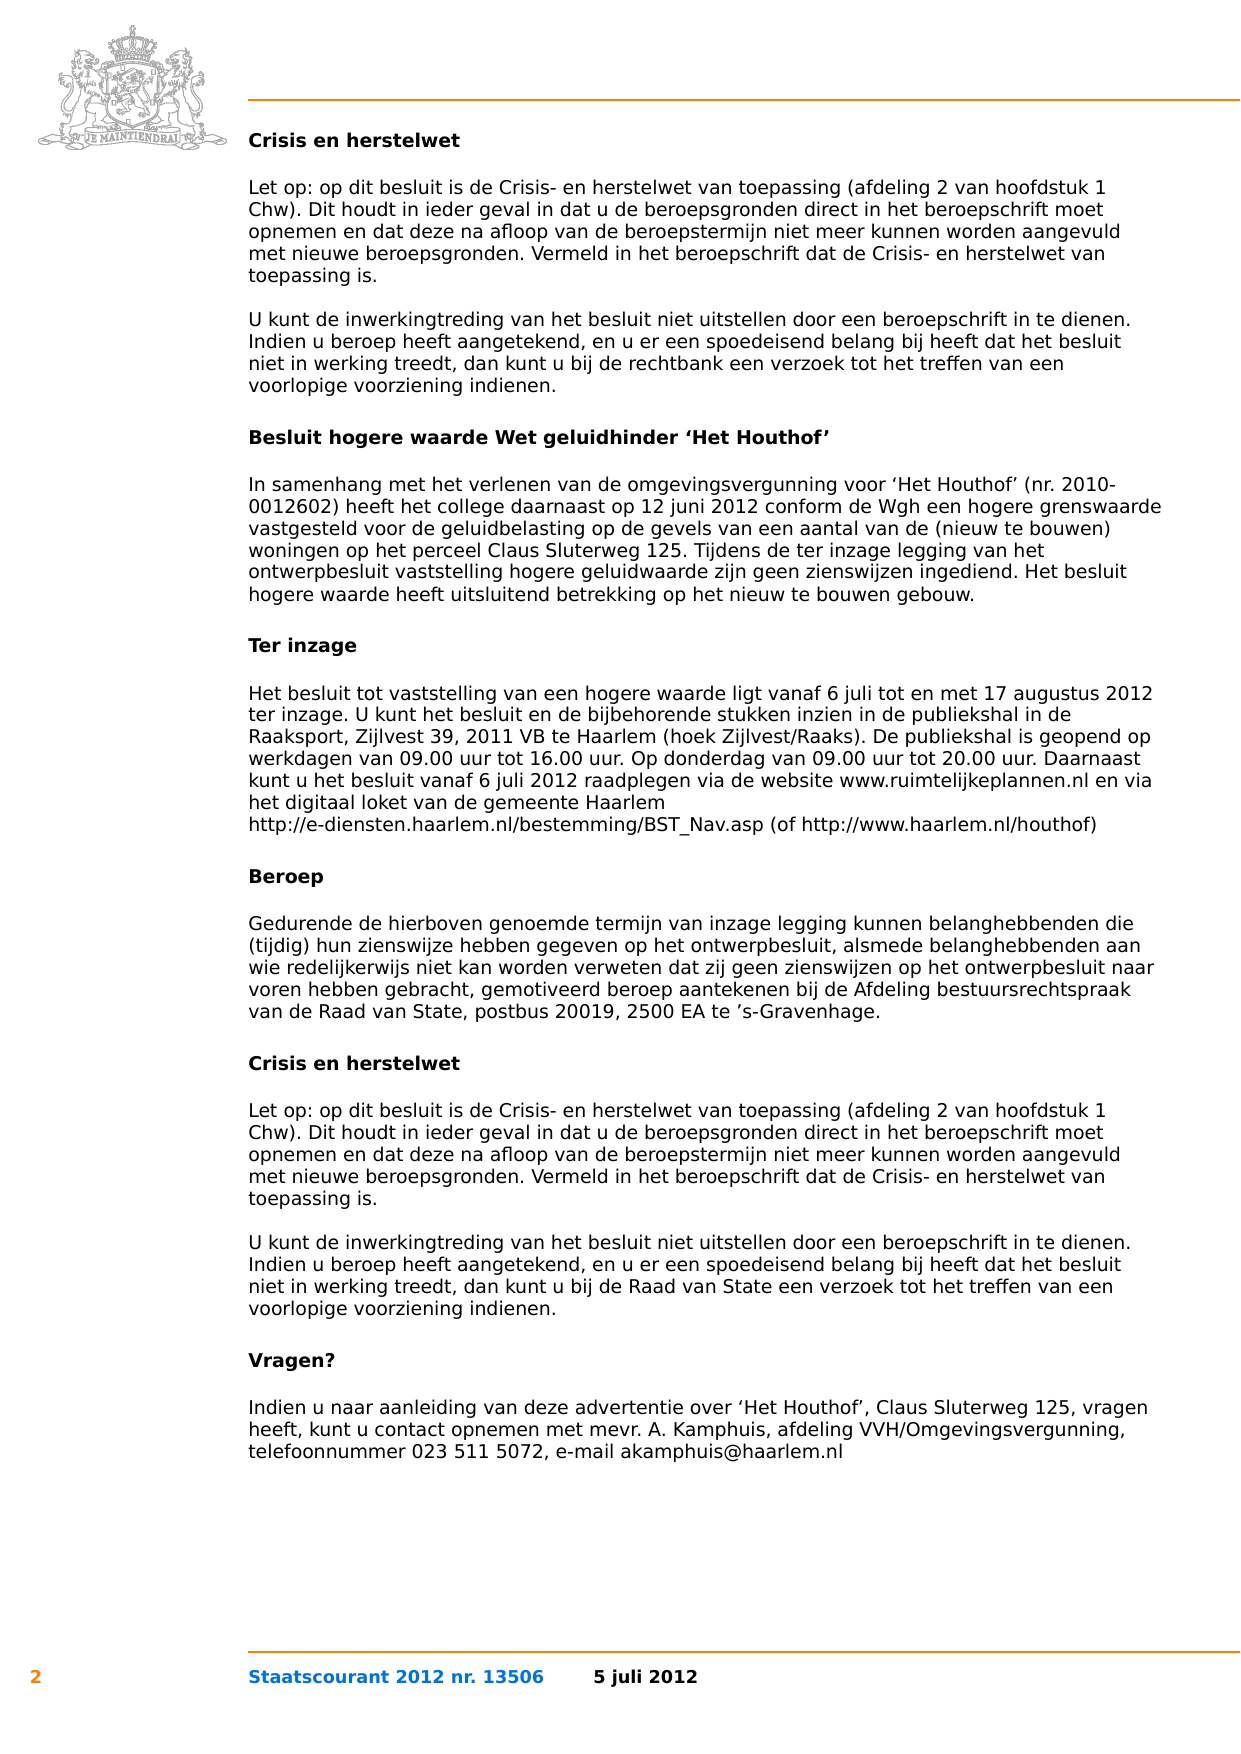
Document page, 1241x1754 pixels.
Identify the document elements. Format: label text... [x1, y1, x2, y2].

subtitle Vragen? [248, 1350, 1163, 1372]
subtitle Crisis en herstelwet [248, 130, 1163, 152]
text Gedurende de hierboven genoemde termijn van inzage legging kunnen belanghebbenden die (tijdig) hun zienswijze hebben gegeven op het ontwerpbesluit, alsmede belanghebbenden aan wie redelijkerwijs niet kan worden verweten dat zij geen zienswijzen op het ontwerpbesluit naar voren hebben gebracht, gemotiveerd beroep aantekenen bij de Afdeling bestuursrechtspraak van de Raad van State, postbus 20019, 2500 EA te ’s-Gravenhage. [248, 913, 1163, 1023]
text Let op: op dit besluit is de Crisis- en herstelwet van toepassing (afdeling 2 van hoofdstuk 1 Chw). Dit houdt in ieder geval in dat u de beroepsgronden direct in het beroepschrift moet opnemen en dat deze na afloop van de beroepstermijn niet meer kunnen worden aangevuld met nieuwe beroepsgronden. Vermeld in het beroepschrift dat de Crisis- en herstelwet van toepassing is. [248, 177, 1163, 287]
text U kunt de inwerkingtreding van het besluit niet uitstellen door een beroepschrift in te dienen. Indien u beroep heeft aangetekend, en u er een spoedeisend belang bij heeft dat het besluit niet in werking treedt, dan kunt u bij de Raad van State een verzoek tot het treffen van een voorlopige voorziening indienen. [248, 1232, 1163, 1320]
text In samenhang met het verlenen van de omgevingsvergunning voor ‘Het Houthof’ (nr. 2010-0012602) heeft het college daarnaast op 12 juni 2012 conform de Wgh een hogere grenswaarde vastgesteld voor de geluidbelasting op de gevels van een aantal van de (nieuw te bouwen) woningen op het perceel Claus Sluterweg 125. Tijdens de ter inzage legging van het ontwerpbesluit vaststelling hogere geluidwaarde zijn geen zienswijzen ingediend. Het besluit hogere waarde heeft uitsluitend betrekking op het nieuw te bouwen gebouw. [248, 473, 1163, 605]
text Indien u naar aanleiding van deze advertentie over ‘Het Houthof’, Claus Sluterweg 125, vragen heeft, kunt u contact opnemen met mevr. A. Kamphuis, afdeling VVH/Omgevingsvergunning, telefoonnummer 023 511 5072, e-mail akamphuis@haarlem.nl [248, 1397, 1163, 1463]
subtitle Crisis en herstelwet [248, 1053, 1163, 1075]
subtitle Besluit hogere waarde Wet geluidhinder ‘Het Houthof’ [248, 427, 1163, 448]
text Let op: op dit besluit is de Crisis- en herstelwet van toepassing (afdeling 2 van hoofdstuk 1 Chw). Dit houdt in ieder geval in dat u de beroepsgronden direct in het beroepschrift moet opnemen en dat deze na afloop van de beroepstermijn niet meer kunnen worden aangevuld met nieuwe beroepsgronden. Vermeld in het beroepschrift dat de Crisis- en herstelwet van toepassing is. [248, 1100, 1163, 1210]
text U kunt de inwerkingtreding van het besluit niet uitstellen door een beroepschrift in te dienen. Indien u beroep heeft aangetekend, en u er een spoedeisend belang bij heeft dat het besluit niet in werking treedt, dan kunt u bij de rechtbank een verzoek tot het treffen van een voorlopige voorziening indienen. [248, 309, 1163, 397]
text Het besluit tot vaststelling van een hogere waarde ligt vanaf 6 juli tot en met 17 augustus 2012 ter inzage. U kunt het besluit en de bijbehorende stukken inzien in de publiekshal in de Raaksport, Zijlvest 39, 2011 VB te Haarlem (hoek Zijlvest/Raaks). De publiekshal is geopend op werkdagen van 09.00 uur tot 16.00 uur. Op donderdag van 09.00 uur tot 20.00 uur. Daarnaast kunt u het besluit vanaf 6 juli 2012 raadplegen via de website www.ruimtelijkeplannen.nl en via het digitaal loket van de gemeente Haarlem http://e-diensten.haarlem.nl/bestemming/BST_Nav.asp (of http://www.haarlem.nl/houthof) [248, 682, 1163, 836]
picture [38, 25, 227, 150]
subtitle Ter inzage [248, 635, 1163, 657]
subtitle Beroep [248, 866, 1163, 888]
